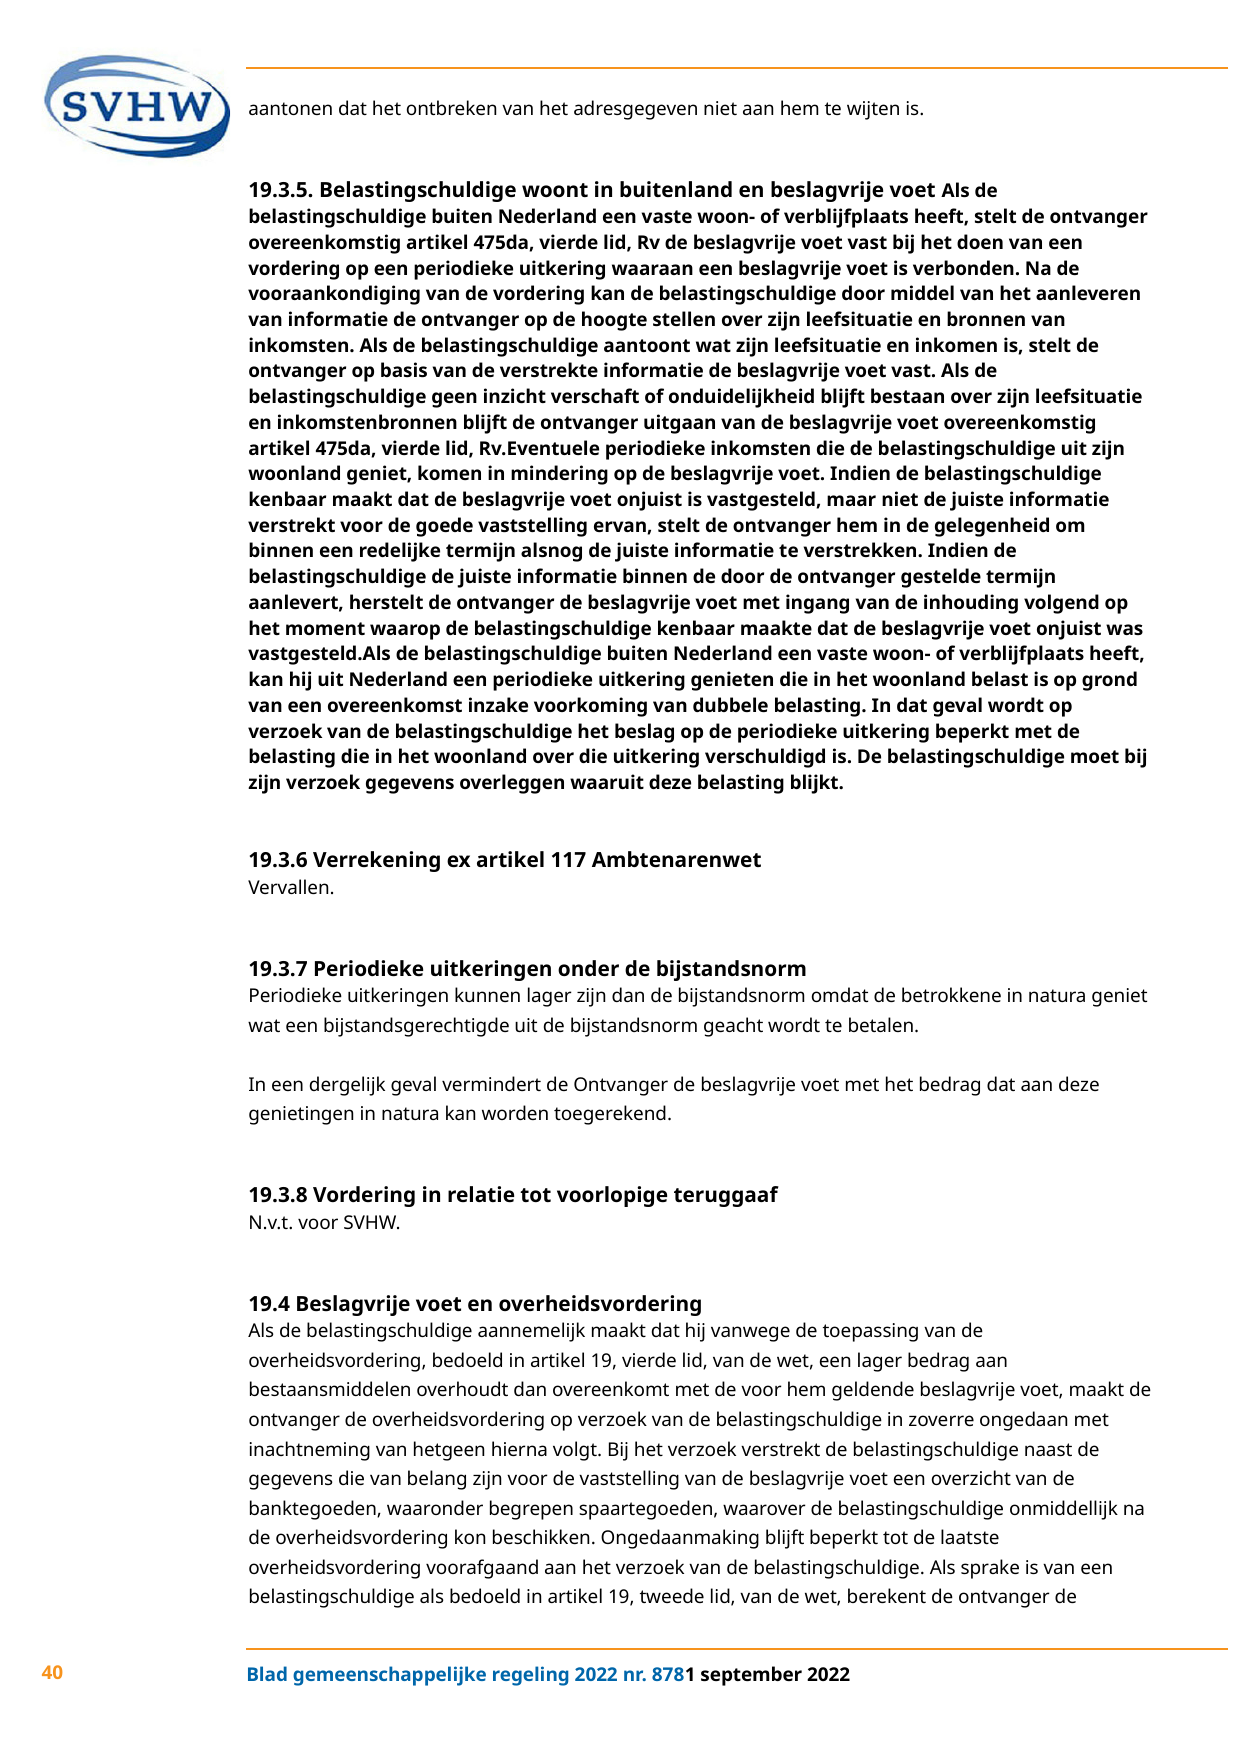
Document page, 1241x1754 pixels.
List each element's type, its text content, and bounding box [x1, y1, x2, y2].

text In een dergelijk geval vermindert de Ontvanger de beslagvrije voet met het bedrag dat aan deze genietingen in natura kan worden toegerekend. [248, 1071, 1152, 1126]
text 19.3.8 Vordering in relatie tot voorlopige teruggaaf [248, 1181, 1152, 1209]
text Periodieke uitkeringen kunnen lager zijn dan de bijstandsnorm omdat de betrokkene in natura geniet wat een bijstandsgerechtigde uit de bijstandsnorm geacht wordt te betalen. [248, 982, 1152, 1038]
text 19.3.7 Periodieke uitkeringen onder de bijstandsnorm [248, 954, 1152, 982]
text N.v.t. voor SVHW. [248, 1209, 1152, 1235]
text Als de belastingschuldige aannemelijk maakt dat hij vanwege de toepassing van de overheidsvordering, bedoeld in artikel 19, vierde lid, van de wet, een lager bedrag aan bestaansmiddelen overhoudt dan overeenkomt met de voor hem geldende beslagvrije voet, maakt de ontvanger de overheidsvordering op verzoek van de belastingschuldige in zoverre ongedaan met inachtneming van hetgeen hierna volgt. Bij het verzoek verstrekt de belastingschuldige naast de gegevens die van belang zijn voor de vaststelling van de beslagvrije voet een overzicht van de banktegoeden, waaronder begrepen spaartegoeden, waarover de belastingschuldige onmiddellijk na de overheidsvordering kon beschikken. Ongedaanmaking blijft beperkt tot de laatste overheidsvordering voorafgaand aan het verzoek van de belastingschuldige. Als sprake is van een belastingschuldige als bedoeld in artikel 19, tweede lid, van de wet, berekent de ontvanger de [248, 1317, 1152, 1609]
text 19.3.5. Belastingschuldige woont in buitenland en beslagvrije voet Als de belastingschuldige buiten Nederland een vaste woon- of verblijfplaats heeft, stelt de ontvanger overeenkomstig artikel 475da, vierde lid, Rv de beslagvrije voet vast bij het doen van een vordering op een periodieke uitkering waaraan een beslagvrije voet is verbonden. Na de vooraankondiging van de vordering kan de belastingschuldige door middel van het aanleveren van informatie de ontvanger op de hoogte stellen over zijn leefsituatie en bronnen van inkomsten. Als de belastingschuldige aantoont wat zijn leefsituatie en inkomen is, stelt de ontvanger op basis van de verstrekte informatie de beslagvrije voet vast. Als de belastingschuldige geen inzicht verschaft of onduidelijkheid blijft bestaan over zijn leefsituatie en inkomstenbronnen blijft de ontvanger uitgaan van de beslagvrije voet overeenkomstig artikel 475da, vierde lid, Rv.Eventuele periodieke inkomsten die de belastingschuldige uit zijn woonland geniet, komen in mindering op de beslagvrije voet. Indien de belastingschuldige kenbaar maakt dat de beslagvrije voet onjuist is vastgesteld, maar niet de juiste informatie verstrekt voor de goede vaststelling ervan, stelt de ontvanger hem in de gelegenheid om binnen een redelijke termijn alsnog de juiste informatie te verstrekken. Indien de belastingschuldige de juiste informatie binnen de door de ontvanger gestelde termijn aanlevert, herstelt de ontvanger de beslagvrije voet met ingang van de inhouding volgend op het moment waarop de belastingschuldige kenbaar maakte dat de beslagvrije voet onjuist was vastgesteld.Als de belastingschuldige buiten Nederland een vaste woon- of verblijfplaats heeft, kan hij uit Nederland een periodieke uitkering genieten die in het woonland belast is op grond van een overeenkomst inzake voorkoming van dubbele belasting. In dat geval wordt op verzoek van de belastingschuldige het beslag op de periodieke uitkering beperkt met de belasting die in het woonland over die uitkering verschuldigd is. De belastingschuldige moet bij zijn verzoek gegevens overleggen waaruit deze belasting blijkt. [248, 175, 1152, 795]
text 19.3.6 Verrekening ex artikel 117 Ambtenarenwet [248, 845, 1152, 874]
text Vervallen. [248, 874, 1152, 899]
picture [41, 47, 231, 172]
text 19.4 Beslagvrije voet en overheidsvordering [248, 1289, 1152, 1317]
text aantonen dat het ontbreken van het adresgegeven niet aan hem te wijten is. [248, 95, 1152, 121]
